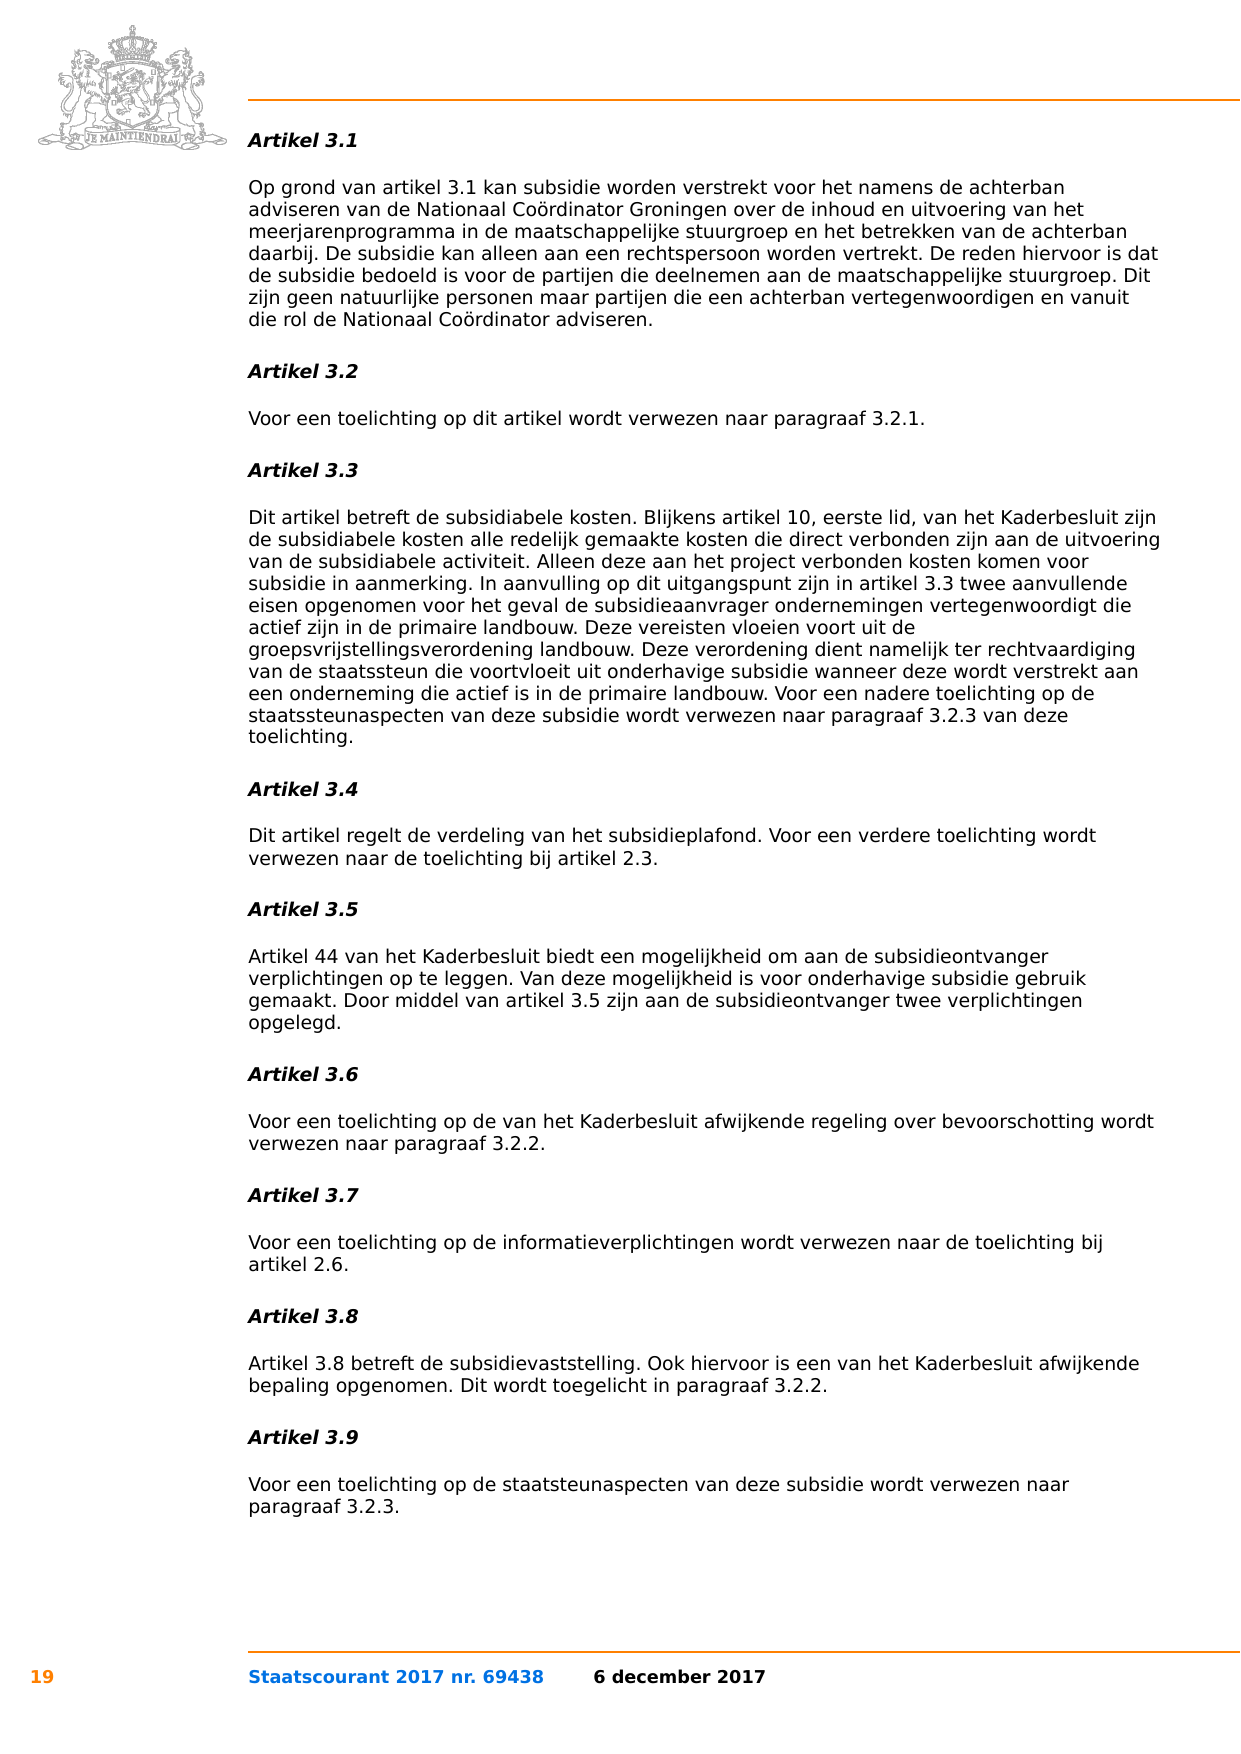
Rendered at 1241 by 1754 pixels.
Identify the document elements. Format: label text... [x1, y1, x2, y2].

text Voor een toelichting op de staatsteunaspecten van deze subsidie wordt verwezen naar paragraaf 3.2.3. [248, 1474, 1163, 1518]
subtitle Artikel 3.3 [248, 460, 1163, 482]
subtitle Artikel 3.8 [248, 1306, 1163, 1328]
text Artikel 3.8 betreft de subsidievaststelling. Ook hiervoor is een van het Kaderbesluit afwijkende bepaling opgenomen. Dit wordt toegelicht in paragraaf 3.2.2. [248, 1353, 1163, 1397]
subtitle Artikel 3.5 [248, 899, 1163, 921]
subtitle Artikel 3.4 [248, 778, 1163, 800]
picture [38, 25, 227, 150]
text Voor een toelichting op dit artikel wordt verwezen naar paragraaf 3.2.1. [248, 408, 1163, 430]
text Op grond van artikel 3.1 kan subsidie worden verstrekt voor het namens de achterban adviseren van de Nationaal Coördinator Groningen over de inhoud en uitvoering van het meerjarenprogramma in de maatschappelijke stuurgroep en het betrekken van de achterban daarbij. De subsidie kan alleen aan een rechtspersoon worden vertrekt. De reden hiervoor is dat de subsidie bedoeld is voor de partijen die deelnemen aan de maatschappelijke stuurgroep. Dit zijn geen natuurlijke personen maar partijen die een achterban vertegenwoordigen en vanuit die rol de Nationaal Coördinator adviseren. [248, 177, 1163, 331]
text Dit artikel betreft de subsidiabele kosten. Blijkens artikel 10, eerste lid, van het Kaderbesluit zijn de subsidiabele kosten alle redelijk gemaakte kosten die direct verbonden zijn aan de uitvoering van de subsidiabele activiteit. Alleen deze aan het project verbonden kosten komen voor subsidie in aanmerking. In aanvulling op dit uitgangspunt zijn in artikel 3.3 twee aanvullende eisen opgenomen voor het geval de subsidieaanvrager ondernemingen vertegenwoordigt die actief zijn in de primaire landbouw. Deze vereisten vloeien voort uit de groepsvrijstellingsverordening landbouw. Deze verordening dient namelijk ter rechtvaardiging van de staatssteun die voortvloeit uit onderhavige subsidie wanneer deze wordt verstrekt aan een onderneming die actief is in de primaire landbouw. Voor een nadere toelichting op de staatssteunaspecten van deze subsidie wordt verwezen naar paragraaf 3.2.3 van deze toelichting. [248, 507, 1163, 748]
subtitle Artikel 3.6 [248, 1064, 1163, 1086]
subtitle Artikel 3.7 [248, 1185, 1163, 1207]
subtitle Artikel 3.1 [248, 130, 1163, 152]
text Voor een toelichting op de van het Kaderbesluit afwijkende regeling over bevoorschotting wordt verwezen naar paragraaf 3.2.2. [248, 1111, 1163, 1155]
text Dit artikel regelt de verdeling van het subsidieplafond. Voor een verdere toelichting wordt verwezen naar de toelichting bij artikel 2.3. [248, 825, 1163, 869]
subtitle Artikel 3.2 [248, 361, 1163, 383]
subtitle Artikel 3.9 [248, 1427, 1163, 1449]
text Artikel 44 van het Kaderbesluit biedt een mogelijkheid om aan de subsidieontvanger verplichtingen op te leggen. Van deze mogelijkheid is voor onderhavige subsidie gebruik gemaakt. Door middel van artikel 3.5 zijn aan de subsidieontvanger twee verplichtingen opgelegd. [248, 946, 1163, 1034]
text Voor een toelichting op de informatieverplichtingen wordt verwezen naar de toelichting bij artikel 2.6. [248, 1232, 1163, 1276]
